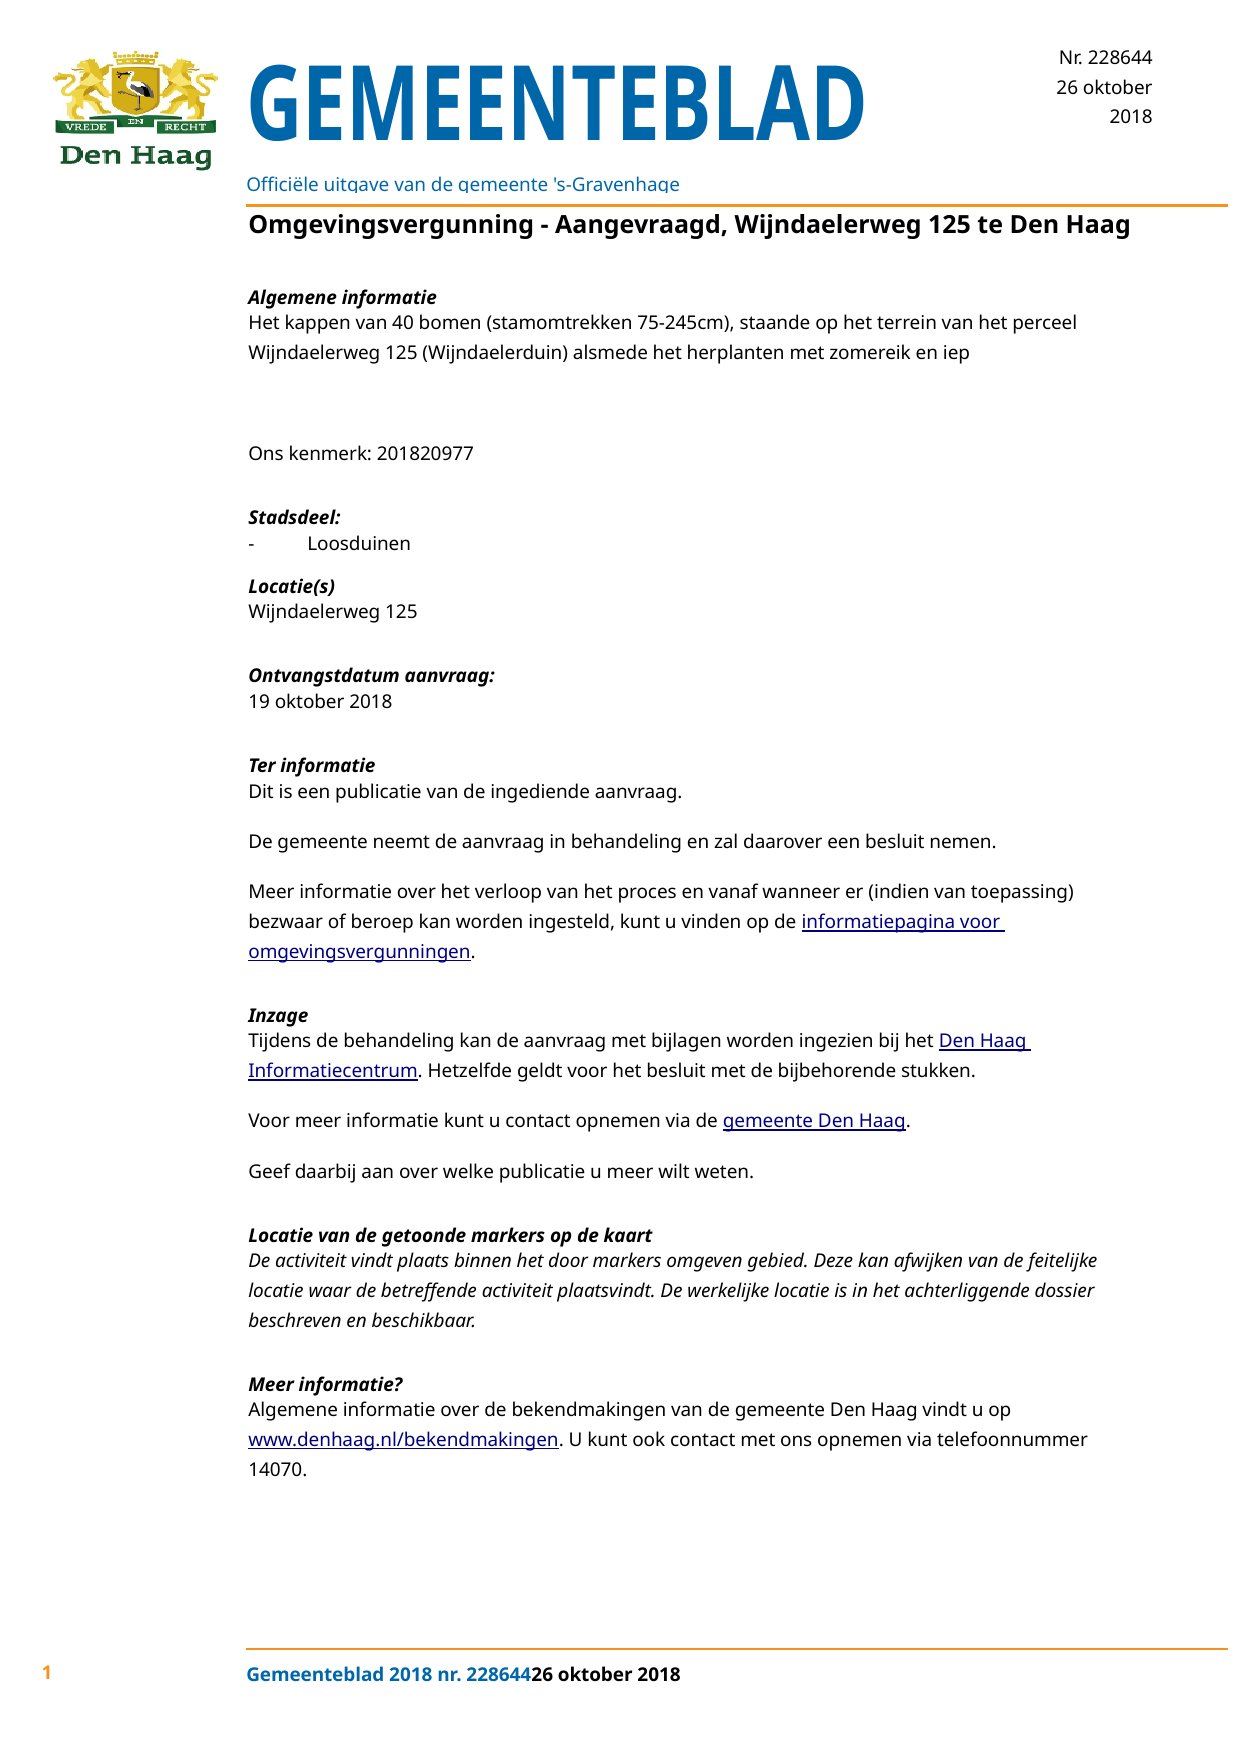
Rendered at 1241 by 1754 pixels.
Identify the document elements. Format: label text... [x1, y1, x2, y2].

text De gemeente neemt de aanvraag in behandeling en zal daarover een besluit nemen. [248, 828, 1152, 854]
text Ons kenmerk: 201820977 [248, 440, 1152, 466]
text Dit is een publicatie van de ingediende aanvraag. [248, 778, 1152, 804]
text Het kappen van 40 bomen (stamomtrekken 75-245cm), staande op het terrein van het perceel Wijndaelerweg 125 (Wijndaelerduin) alsmede het herplanten met zomereik en iep [248, 309, 1152, 365]
text Inzage [248, 1002, 1152, 1028]
text Wijndaelerweg 125 [248, 598, 1152, 624]
text Geef daarbij aan over welke publicatie u meer wilt weten. [248, 1158, 1152, 1184]
text Algemene informatie over de bekendmakingen van de gemeente Den Haag vindt u op www.denhaag.nl/bekendmakingen. U kunt ook contact met ons opnemen via telefoonnummer 14070. [248, 1397, 1152, 1481]
text Ter informatie [248, 752, 1152, 778]
text Omgevingsvergunning - Aangevraagd, Wijndaelerweg 125 te Den Haag [248, 207, 1152, 241]
text Ontvangstdatum aanvraag: [248, 662, 1152, 688]
text Meer informatie over het verloop van het proces en vanaf wanneer er (indien van toepassing) bezwaar of beroep kan worden ingesteld, kunt u vinden op de informatiepagina voor omgevingsvergunningen. [248, 879, 1152, 964]
text Locatie(s) [248, 573, 1152, 598]
text 19 oktober 2018 [248, 688, 1152, 714]
text Locatie van de getoonde markers op de kaart [248, 1222, 1152, 1248]
text Stadsdeel: [248, 504, 1152, 530]
text Tijdens de behandeling kan de aanvraag met bijlagen worden ingezien bij het Den Haag Informatiecentrum. Hetzelfde geldt voor het besluit met de bijbehorende stukken. [248, 1028, 1152, 1083]
text De activiteit vindt plaats binnen het door markers omgeven gebied. Deze kan afwijken van de feitelijke locatie waar de betreffende activiteit plaatsvindt. De werkelijke locatie is in het achterliggende dossier beschreven en beschikbaar. [248, 1248, 1152, 1333]
text Voor meer informatie kunt u contact opnemen via de gemeente Den Haag. [248, 1108, 1152, 1133]
text Algemene informatie [248, 284, 1152, 309]
picture [41, 47, 231, 172]
list Loosduinen [248, 530, 1152, 555]
text Meer informatie? [248, 1371, 1152, 1397]
